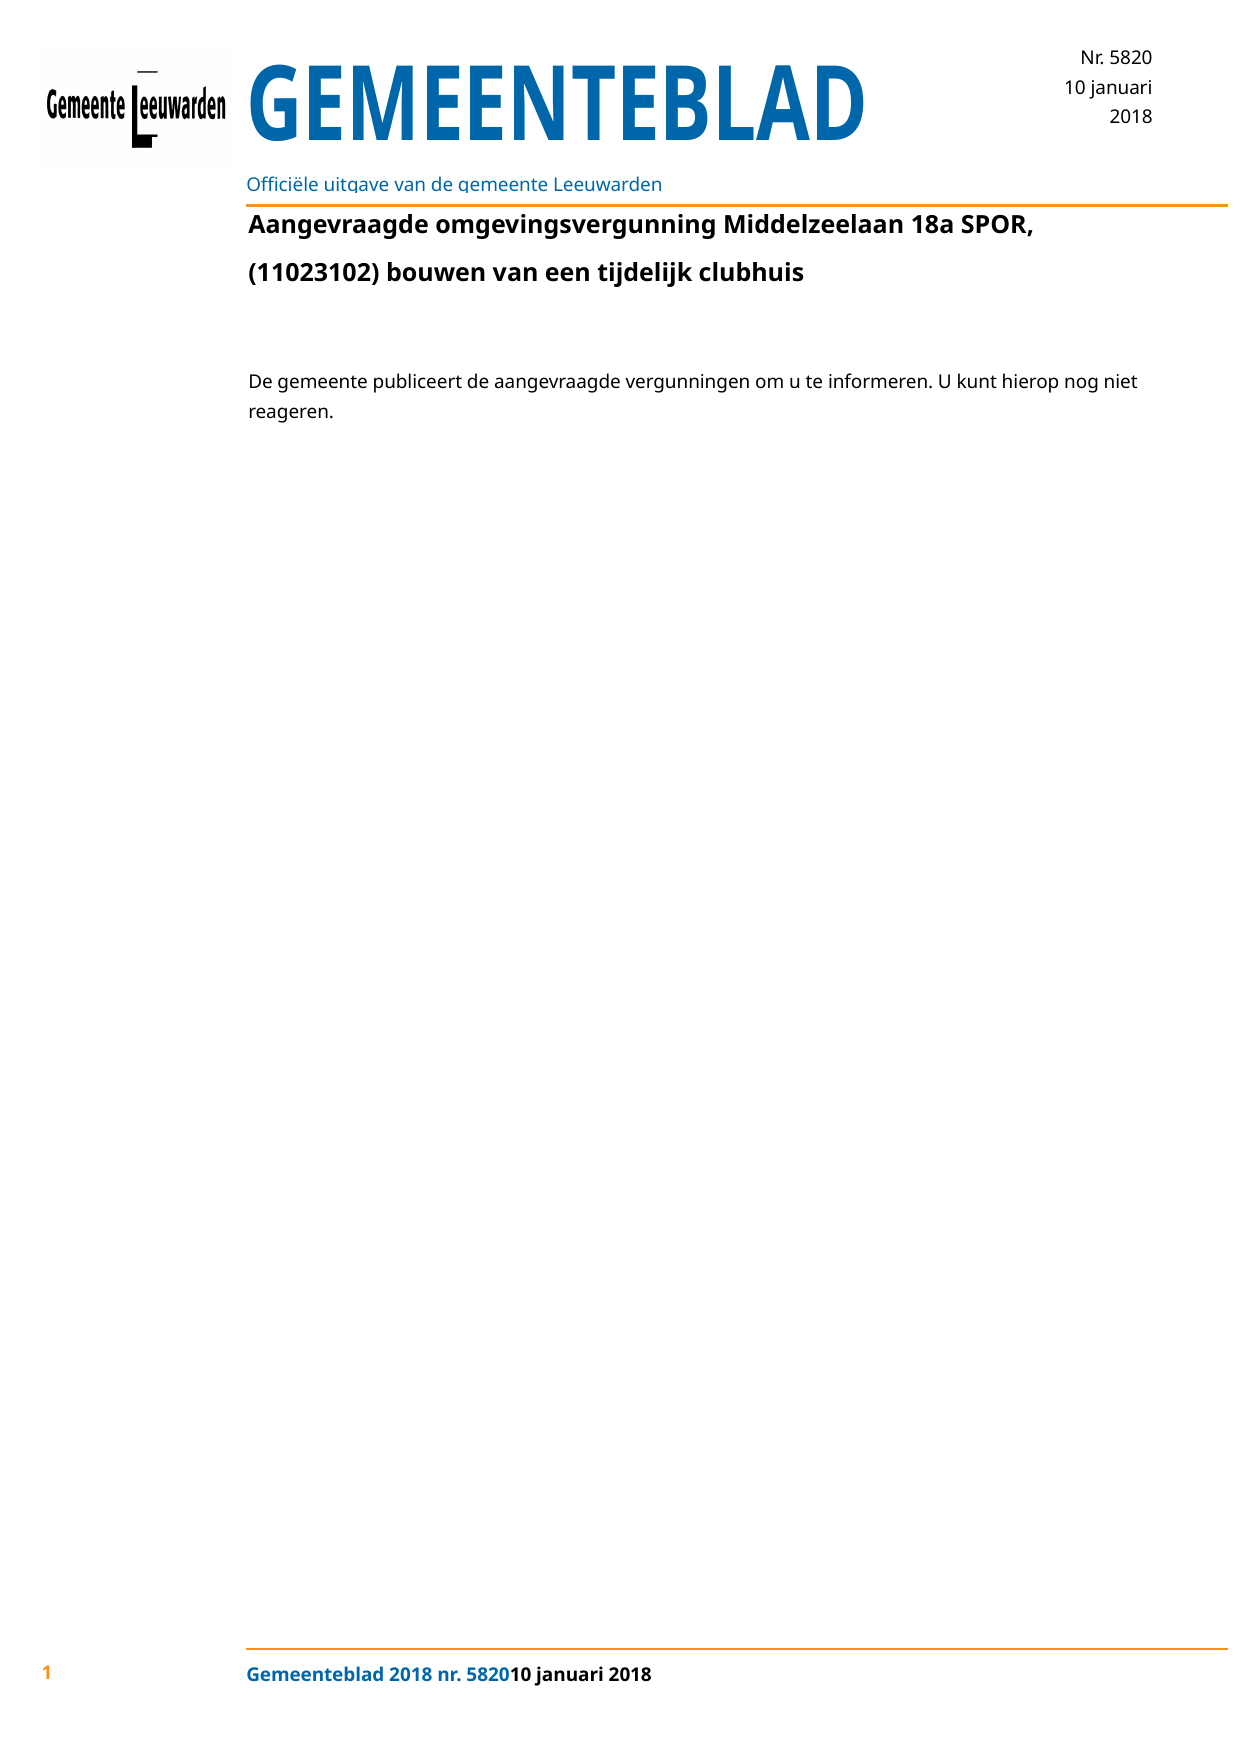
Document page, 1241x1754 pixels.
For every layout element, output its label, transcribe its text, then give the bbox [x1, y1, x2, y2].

picture [41, 47, 231, 172]
text Aangevraagde omgevingsvergunning Middelzeelaan 18a SPOR, (11023102) bouwen van een tijdelijk clubhuis [248, 207, 1152, 288]
text De gemeente publiceert de aangevraagde vergunningen om u te informeren. U kunt hierop nog niet reageren. [248, 368, 1152, 424]
